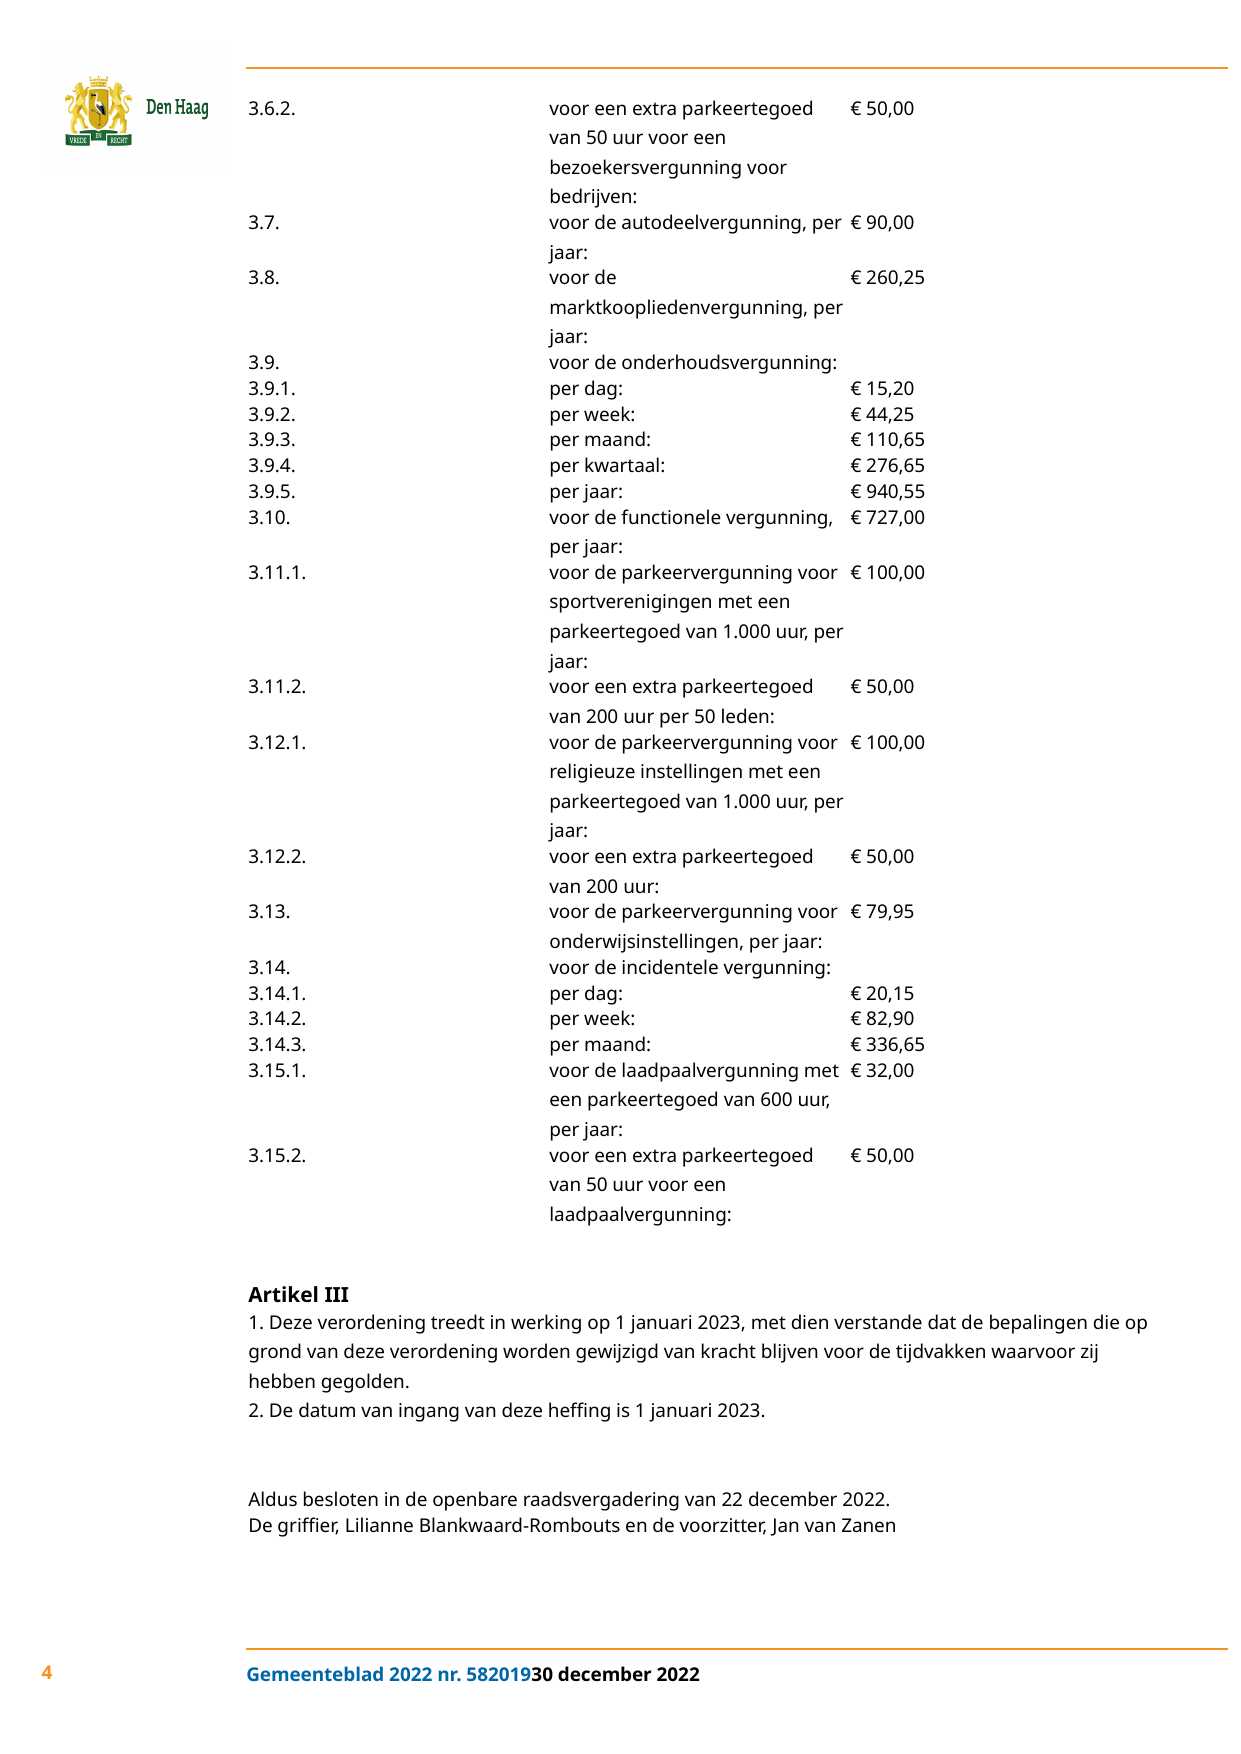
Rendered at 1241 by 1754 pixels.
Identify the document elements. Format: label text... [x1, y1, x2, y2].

table_cell [850, 350, 1152, 375]
table_cell € 50,00 [850, 674, 1152, 729]
table_cell [850, 954, 1152, 980]
table_cell 3.6.2. [248, 95, 549, 209]
table_cell € 276,65 [850, 453, 1152, 478]
table_cell 3.9.2. [248, 401, 549, 427]
table_cell € 260,25 [850, 265, 1152, 349]
table_cell per jaar: [549, 478, 850, 504]
table_cell 3.11.2. [248, 674, 549, 729]
text Artikel III [248, 1280, 1152, 1309]
table_cell 3.14.1. [248, 980, 549, 1006]
table_cell 3.9.5. [248, 478, 549, 504]
table_cell per dag: [549, 375, 850, 401]
table_cell 3.13. [248, 899, 549, 954]
table_cell € 50,00 [850, 1142, 1152, 1227]
table_cell per dag: [549, 980, 850, 1006]
table_cell voor de parkeervergunning voor sportverenigingen met een parkeertegoed van 1.000 uur, per jaar: [549, 559, 850, 674]
table_cell € 15,20 [850, 375, 1152, 401]
table_cell € 100,00 [850, 559, 1152, 674]
table_cell voor de parkeervergunning voor onderwijsinstellingen, per jaar: [549, 899, 850, 954]
table_cell voor de functionele vergunning, per jaar: [549, 504, 850, 559]
text Aldus besloten in de openbare raadsvergadering van 22 december 2022. [248, 1486, 1152, 1512]
table_cell per maand: [549, 427, 850, 452]
table_cell 3.9.4. [248, 453, 549, 478]
table_cell 3.7. [248, 209, 549, 264]
table_cell € 727,00 [850, 504, 1152, 559]
table_cell 3.12.1. [248, 729, 549, 843]
table_cell 3.9.3. [248, 427, 549, 452]
table_cell 3.14. [248, 954, 549, 980]
table_cell 3.12.2. [248, 844, 549, 899]
picture [41, 47, 231, 172]
table_cell € 32,00 [850, 1057, 1152, 1142]
text De griffier, Lilianne Blankwaard-Rombouts en de voorzitter, Jan van Zanen [248, 1512, 1152, 1538]
table_cell voor een extra parkeertegoed van 200 uur per 50 leden: [549, 674, 850, 729]
table_cell € 82,90 [850, 1006, 1152, 1031]
table_cell voor een extra parkeertegoed van 200 uur: [549, 844, 850, 899]
table_cell 3.9.1. [248, 375, 549, 401]
table_cell voor de incidentele vergunning: [549, 954, 850, 980]
table_cell per maand: [549, 1031, 850, 1057]
text 1. Deze verordening treedt in werking op 1 januari 2023, met dien verstande dat de bepalingen die op grond van deze verordening worden gewijzigd van kracht blijven voor de tijdvakken waarvoor zij hebben gegolden. [248, 1309, 1152, 1394]
table_cell voor de parkeervergunning voor religieuze instellingen met een parkeertegoed van 1.000 uur, per jaar: [549, 729, 850, 843]
table_cell voor de onderhoudsvergunning: [549, 350, 850, 375]
table_cell 3.14.3. [248, 1031, 549, 1057]
table_cell € 50,00 [850, 844, 1152, 899]
table_cell € 940,55 [850, 478, 1152, 504]
table_cell per week: [549, 1006, 850, 1031]
table_cell voor de laadpaalvergunning met een parkeertegoed van 600 uur, per jaar: [549, 1057, 850, 1142]
table_cell € 100,00 [850, 729, 1152, 843]
table_cell voor de autodeelvergunning, per jaar: [549, 209, 850, 264]
table_cell € 44,25 [850, 401, 1152, 427]
table_cell € 90,00 [850, 209, 1152, 264]
table_cell 3.8. [248, 265, 549, 349]
table_cell voor de marktkoopliedenvergunning, per jaar: [549, 265, 850, 349]
table_cell € 336,65 [850, 1031, 1152, 1057]
table_cell € 79,95 [850, 899, 1152, 954]
table_cell 3.15.2. [248, 1142, 549, 1227]
table_cell per kwartaal: [549, 453, 850, 478]
table_cell € 110,65 [850, 427, 1152, 452]
text 2. De datum van ingang van deze heffing is 1 januari 2023. [248, 1398, 1152, 1423]
table_cell 3.14.2. [248, 1006, 549, 1031]
table_cell voor een extra parkeertegoed van 50 uur voor een bezoekersvergunning voor bedrijven: [549, 95, 850, 209]
table_cell € 20,15 [850, 980, 1152, 1006]
table_cell € 50,00 [850, 95, 1152, 209]
table_cell 3.9. [248, 350, 549, 375]
table_cell 3.10. [248, 504, 549, 559]
table_cell 3.11.1. [248, 559, 549, 674]
table_cell 3.15.1. [248, 1057, 549, 1142]
table_cell per week: [549, 401, 850, 427]
table_cell voor een extra parkeertegoed van 50 uur voor een laadpaalvergunning: [549, 1142, 850, 1227]
